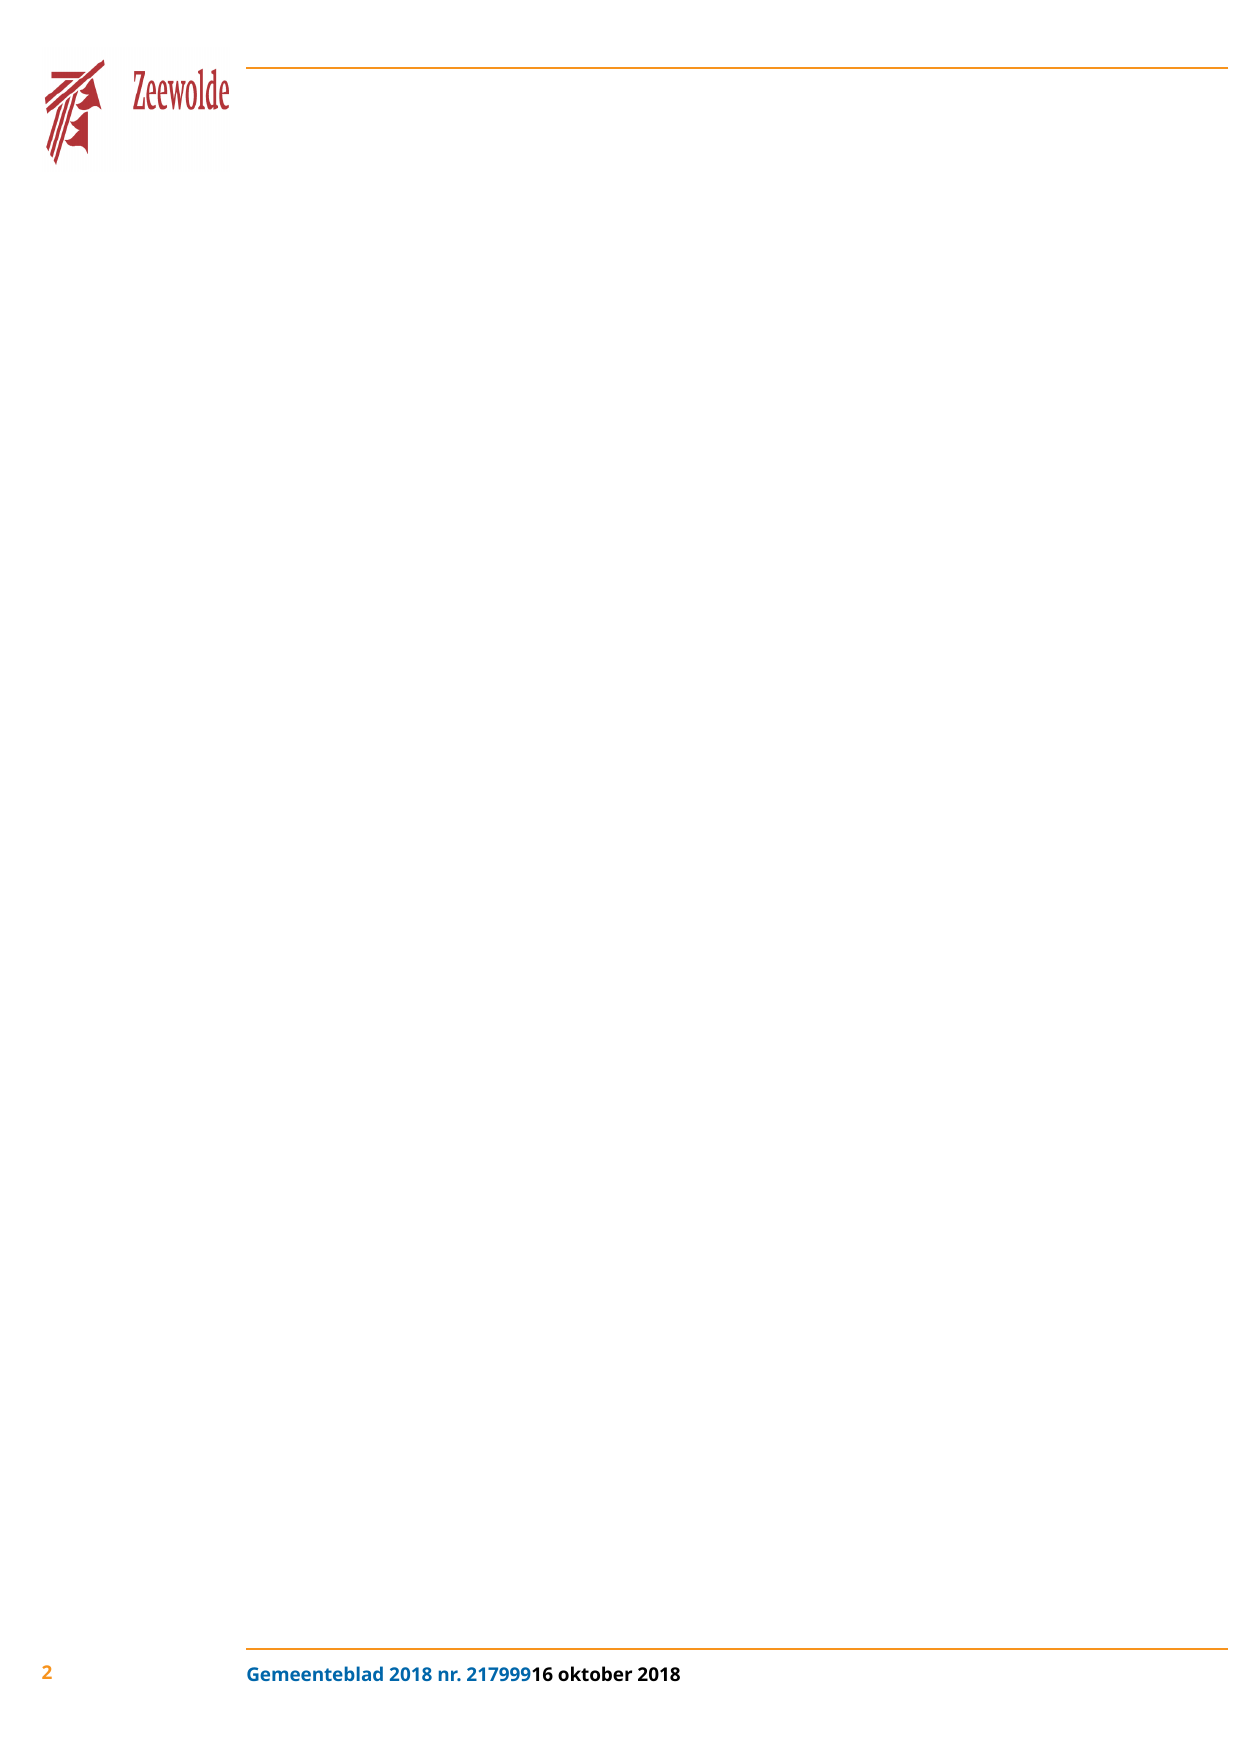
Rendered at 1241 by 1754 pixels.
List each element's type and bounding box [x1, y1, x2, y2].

picture [41, 47, 231, 172]
